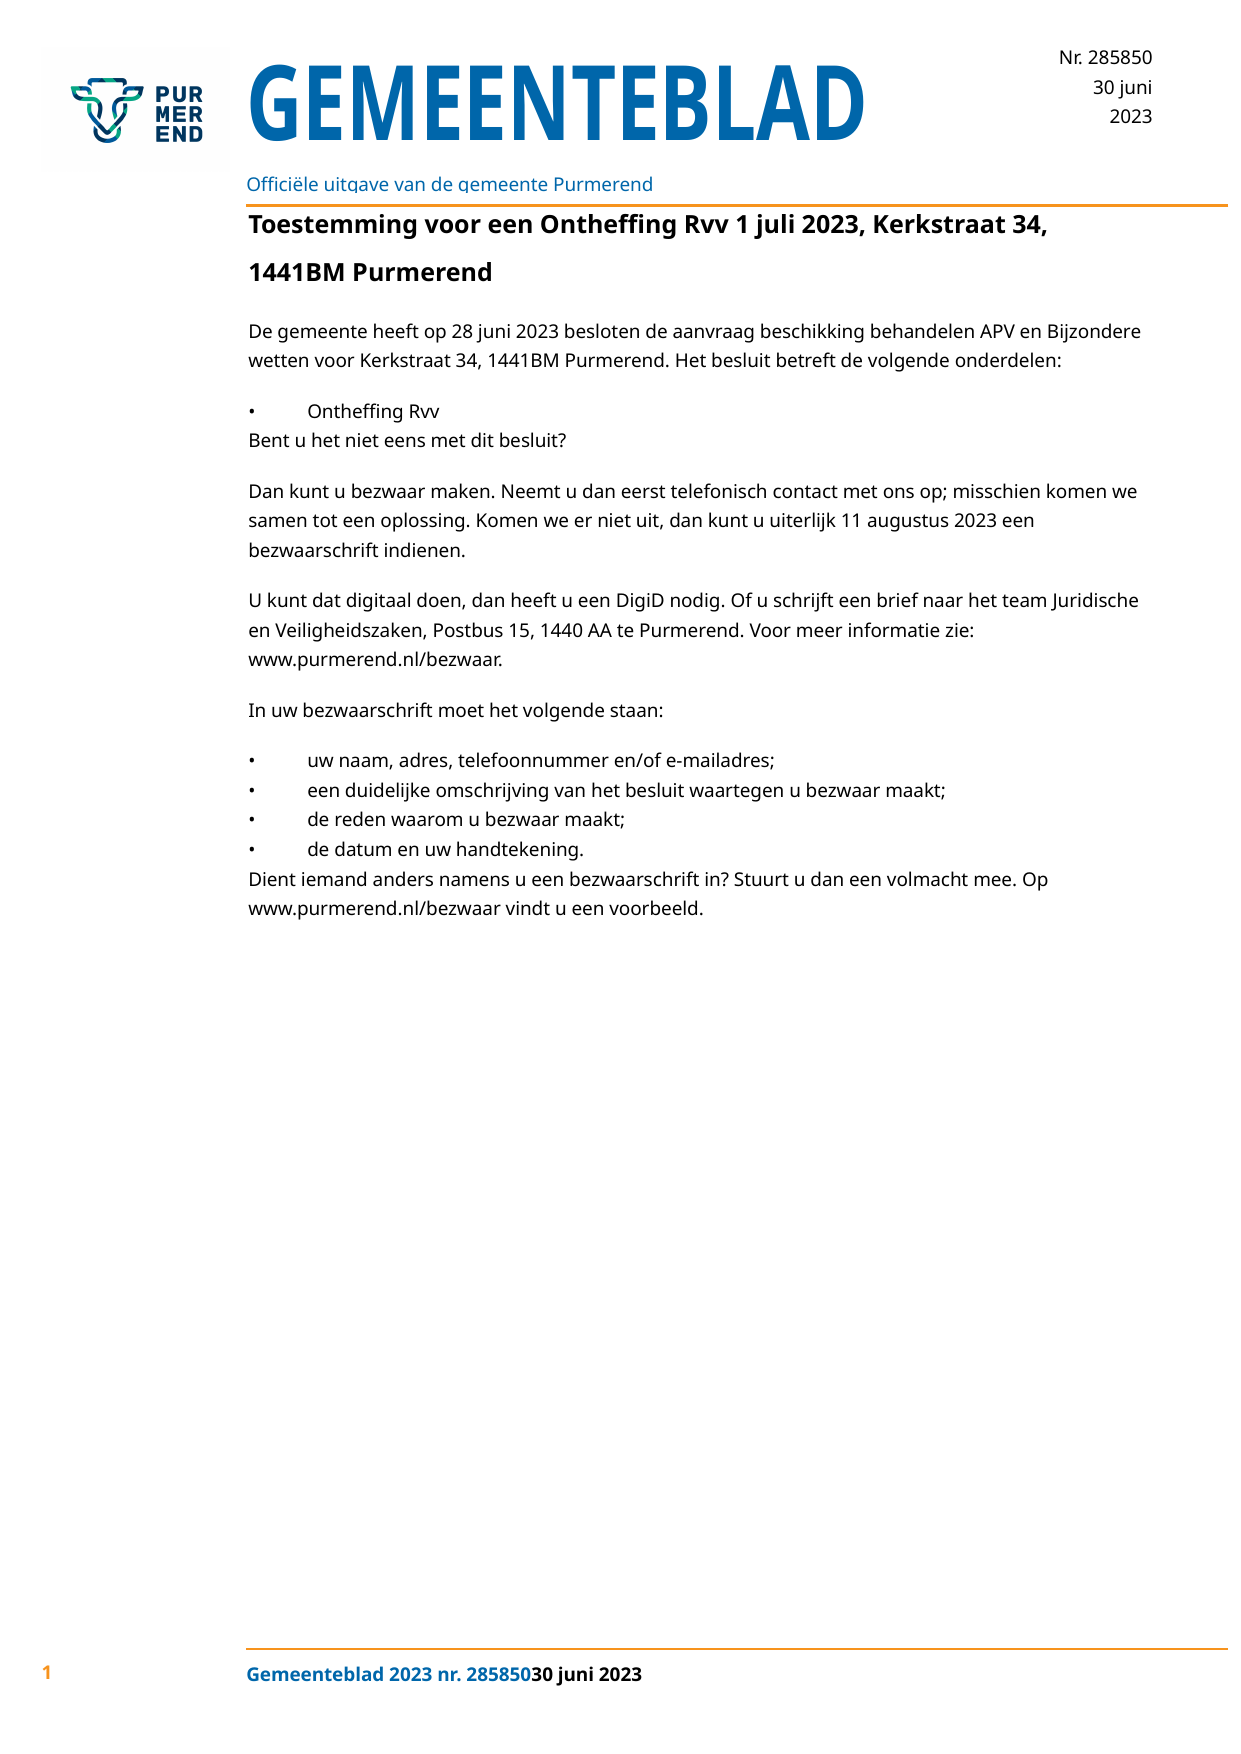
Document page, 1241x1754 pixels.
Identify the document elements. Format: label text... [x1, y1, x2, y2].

list uw naam, adres, telefoonnummer en/of e-mailadres; [248, 747, 1152, 773]
text Toestemming voor een Ontheffing Rvv 1 juli 2023, Kerkstraat 34, 1441BM Purmerend [248, 207, 1152, 288]
text Dient iemand anders namens u een bezwaarschrift in? Stuurt u dan een volmacht mee. Op www.purmerend.nl/bezwaar vindt u een voorbeeld. [248, 866, 1152, 921]
list de reden waarom u bezwaar maakt; [248, 807, 1152, 832]
text In uw bezwaarschrift moet het volgende staan: [248, 697, 1152, 723]
list een duidelijke omschrijving van het besluit waartegen u bezwaar maakt; [248, 777, 1152, 803]
list de datum en uw handtekening. [248, 836, 1152, 862]
text De gemeente heeft op 28 juni 2023 besloten de aanvraag beschikking behandelen APV en Bijzondere wetten voor Kerkstraat 34, 1441BM Purmerend. Het besluit betreft de volgende onderdelen: [248, 318, 1152, 373]
text U kunt dat digitaal doen, dan heeft u een DigiD nodig. Of u schrijft een brief naar het team Juridische en Veiligheidszaken, Postbus 15, 1440 AA te Purmerend. Voor meer informatie zie: www.purmerend.nl/bezwaar. [248, 587, 1152, 672]
picture [41, 47, 231, 172]
list Ontheffing Rvv [248, 398, 1152, 424]
text Bent u het niet eens met dit besluit? [248, 427, 1152, 453]
text Dan kunt u bezwaar maken. Neemt u dan eerst telefonisch contact met ons op; misschien komen we samen tot een oplossing. Komen we er niet uit, dan kunt u uiterlijk 11 augustus 2023 een bezwaarschrift indienen. [248, 478, 1152, 563]
